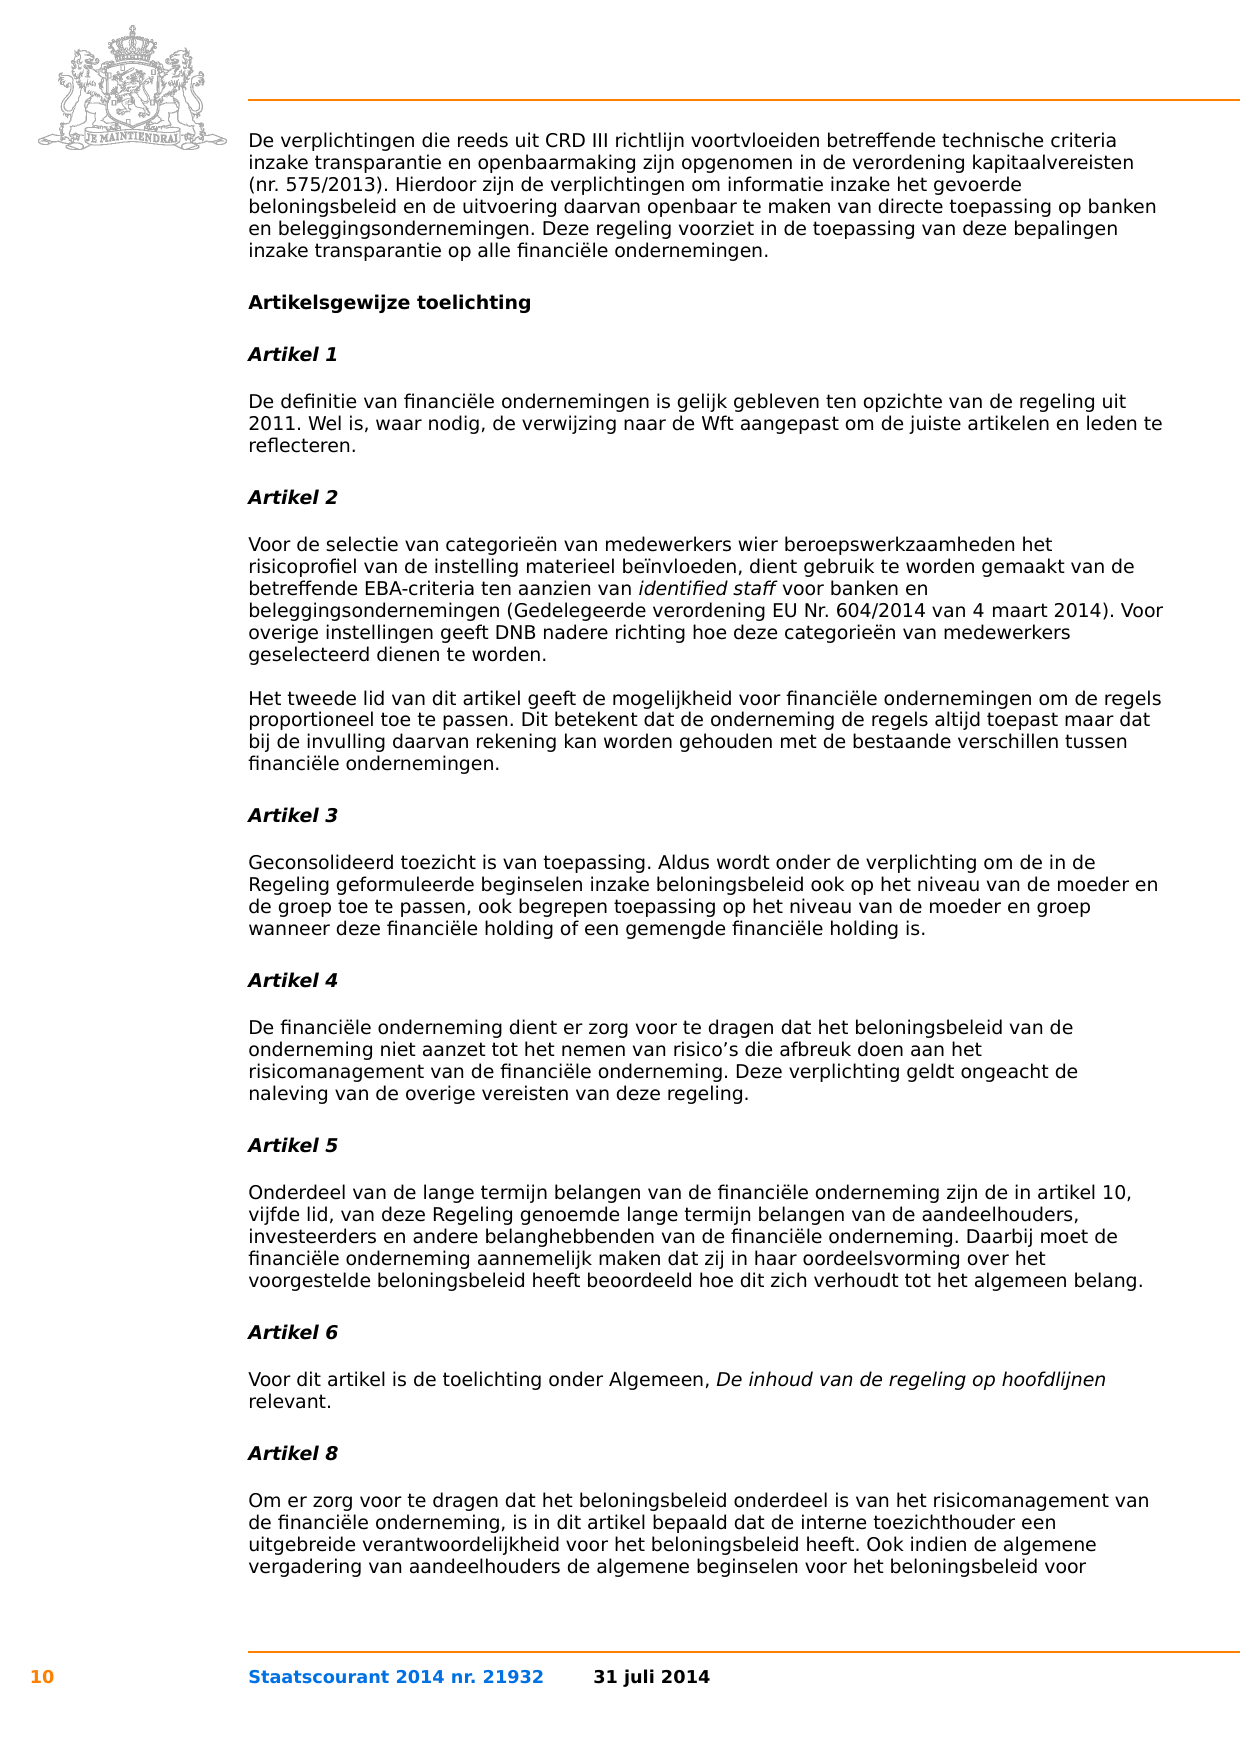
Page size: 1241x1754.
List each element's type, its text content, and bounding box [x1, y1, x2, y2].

text Om er zorg voor te dragen dat het beloningsbeleid onderdeel is van het risicomanagement van de financiële onderneming, is in dit artikel bepaald dat de interne toezichthouder een uitgebreide verantwoordelijkheid voor het beloningsbeleid heeft. Ook indien de algemene vergadering van aandeelhouders de algemene beginselen voor het beloningsbeleid voor [248, 1490, 1163, 1578]
text De definitie van financiële ondernemingen is gelijk gebleven ten opzichte van de regeling uit 2011. Wel is, waar nodig, de verwijzing naar de Wft aangepast om de juiste artikelen en leden te reflecteren. [248, 391, 1163, 457]
subtitle Artikel 4 [248, 970, 1163, 992]
text Voor dit artikel is de toelichting onder Algemeen, De inhoud van de regeling op hoofdlijnen relevant. [248, 1369, 1163, 1413]
text Het tweede lid van dit artikel geeft de mogelijkheid voor financiële ondernemingen om de regels proportioneel toe te passen. Dit betekent dat de onderneming de regels altijd toepast maar dat bij de invulling daarvan rekening kan worden gehouden met de bestaande verschillen tussen financiële ondernemingen. [248, 687, 1163, 775]
subtitle Artikel 8 [248, 1443, 1163, 1465]
subtitle Artikel 1 [248, 344, 1163, 366]
subtitle Artikelsgewijze toelichting [248, 292, 1163, 314]
text Geconsolideerd toezicht is van toepassing. Aldus wordt onder de verplichting om de in de Regeling geformuleerde beginselen inzake beloningsbeleid ook op het niveau van de moeder en de groep toe te passen, ook begrepen toepassing op het niveau van de moeder en groep wanneer deze financiële holding of een gemengde financiële holding is. [248, 852, 1163, 940]
text De financiële onderneming dient er zorg voor te dragen dat het beloningsbeleid van de onderneming niet aanzet tot het nemen van risico’s die afbreuk doen aan het risicomanagement van de financiële onderneming. Deze verplichting geldt ongeacht de naleving van de overige vereisten van deze regeling. [248, 1017, 1163, 1105]
subtitle Artikel 5 [248, 1135, 1163, 1157]
subtitle Artikel 2 [248, 487, 1163, 509]
picture [38, 25, 227, 150]
subtitle Artikel 6 [248, 1322, 1163, 1344]
text Onderdeel van de lange termijn belangen van de financiële onderneming zijn de in artikel 10, vijfde lid, van deze Regeling genoemde lange termijn belangen van de aandeelhouders, investeerders en andere belanghebbenden van de financiële onderneming. Daarbij moet de financiële onderneming aannemelijk maken dat zij in haar oordeelsvorming over het voorgestelde beloningsbeleid heeft beoordeeld hoe dit zich verhoudt tot het algemeen belang. [248, 1182, 1163, 1292]
subtitle Artikel 3 [248, 805, 1163, 827]
text Voor de selectie van categorieën van medewerkers wier beroepswerkzaamheden het risicoprofiel van de instelling materieel beïnvloeden, dient gebruik te worden gemaakt van de betreffende EBA-criteria ten aanzien van identified staff voor banken en beleggingsondernemingen (Gedelegeerde verordening EU Nr. 604/2014 van 4 maart 2014). Voor overige instellingen geeft DNB nadere richting hoe deze categorieën van medewerkers geselecteerd dienen te worden. [248, 534, 1163, 666]
text De verplichtingen die reeds uit CRD III richtlijn voortvloeiden betreffende technische criteria inzake transparantie en openbaarmaking zijn opgenomen in de verordening kapitaalvereisten (nr. 575/2013). Hierdoor zijn de verplichtingen om informatie inzake het gevoerde beloningsbeleid en de uitvoering daarvan openbaar te maken van directe toepassing op banken en beleggingsondernemingen. Deze regeling voorziet in de toepassing van deze bepalingen inzake transparantie op alle financiële ondernemingen. [248, 130, 1163, 262]
